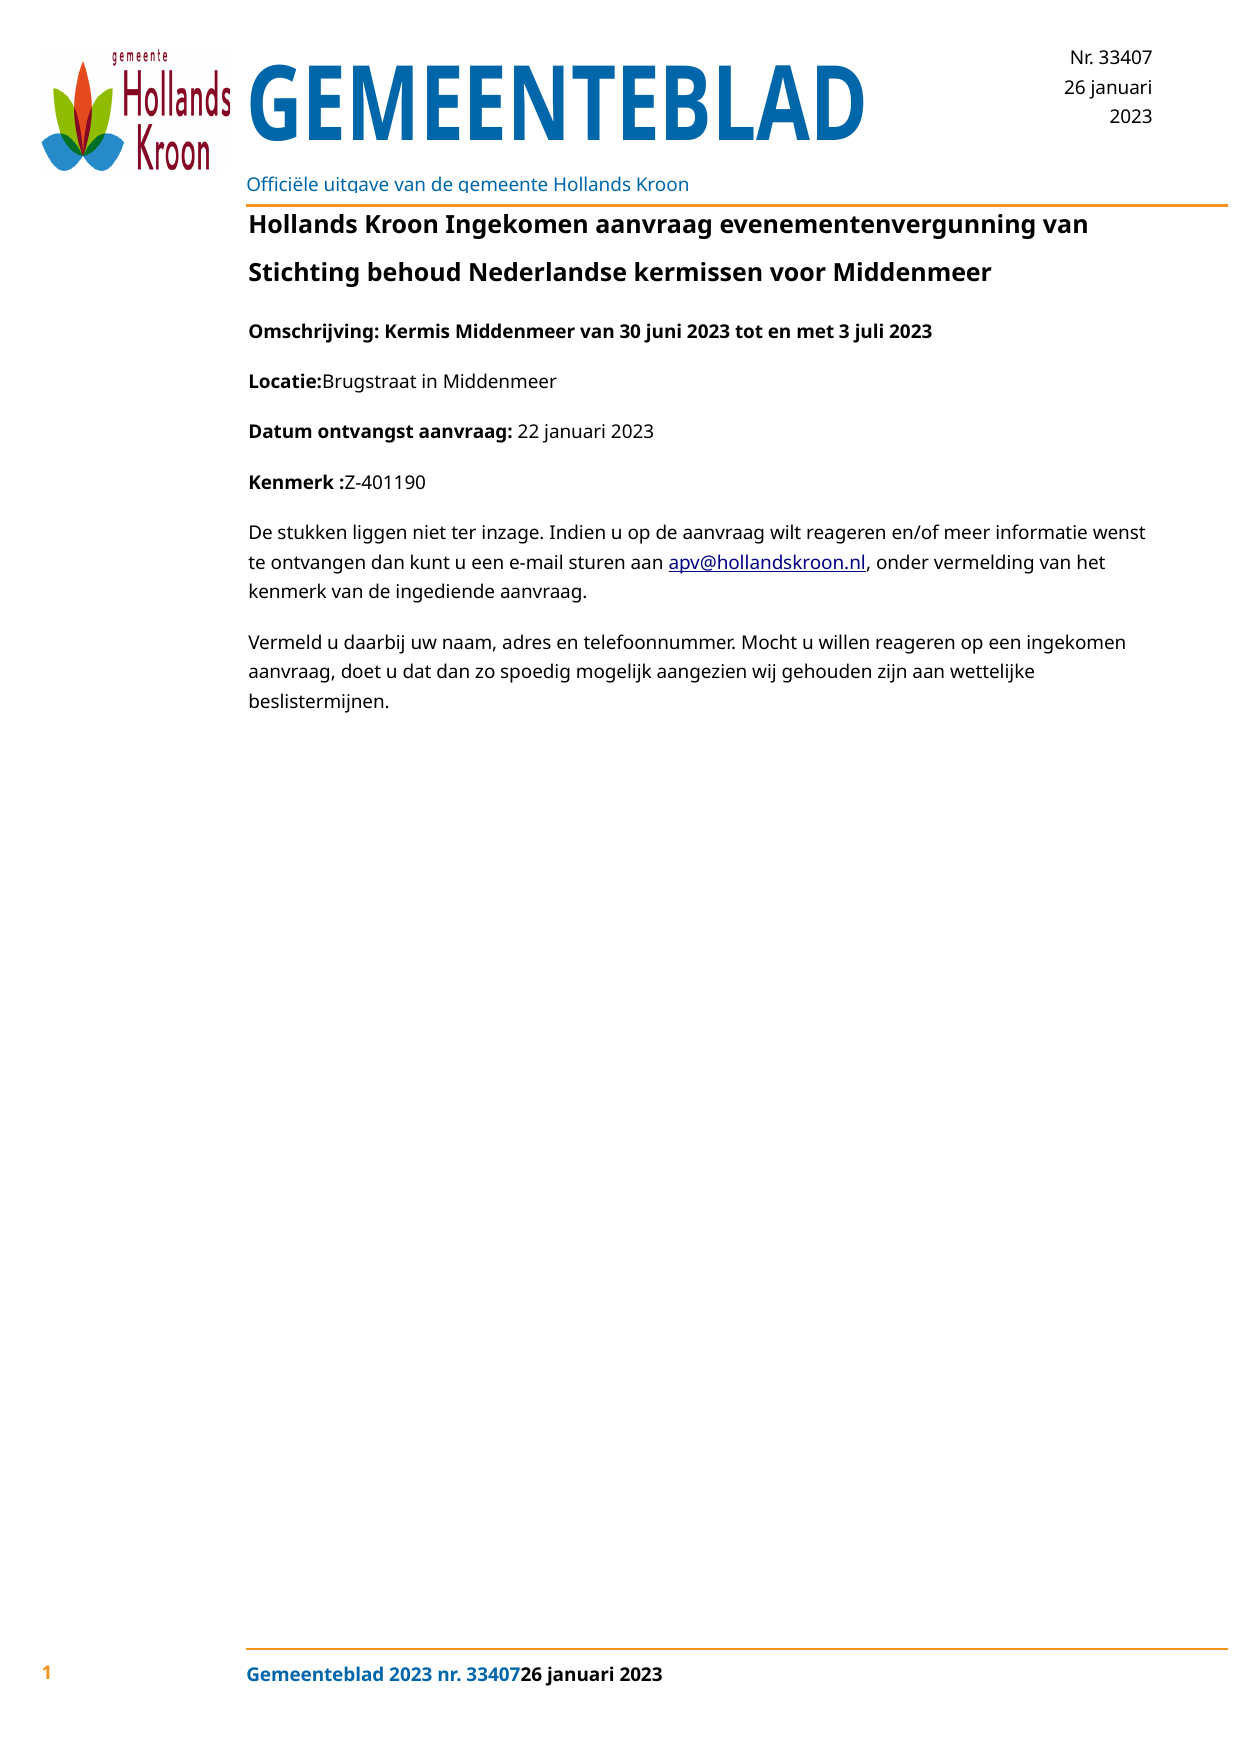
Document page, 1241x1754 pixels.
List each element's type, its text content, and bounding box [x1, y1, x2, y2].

text De stukken liggen niet ter inzage. Indien u op de aanvraag wilt reageren en/of meer informatie wenst te ontvangen dan kunt u een e-mail sturen aan apv@hollandskroon.nl, onder vermelding van het kenmerk van de ingediende aanvraag. [248, 519, 1152, 604]
text Vermeld u daarbij uw naam, adres en telefoonnummer. Mocht u willen reageren op een ingekomen aanvraag, doet u dat dan zo spoedig mogelijk aangezien wij gehouden zijn aan wettelijke beslistermijnen. [248, 629, 1152, 714]
text Omschrijving: Kermis Middenmeer van 30 juni 2023 tot en met 3 juli 2023 [248, 318, 1152, 344]
picture [41, 47, 231, 172]
text Locatie:Brugstraat in Middenmeer [248, 368, 1152, 394]
text Datum ontvangst aanvraag: 22 januari 2023 [248, 419, 1152, 444]
text Hollands Kroon Ingekomen aanvraag evenementenvergunning van Stichting behoud Nederlandse kermissen voor Middenmeer [248, 207, 1152, 288]
text Kenmerk :Z-401190 [248, 469, 1152, 495]
